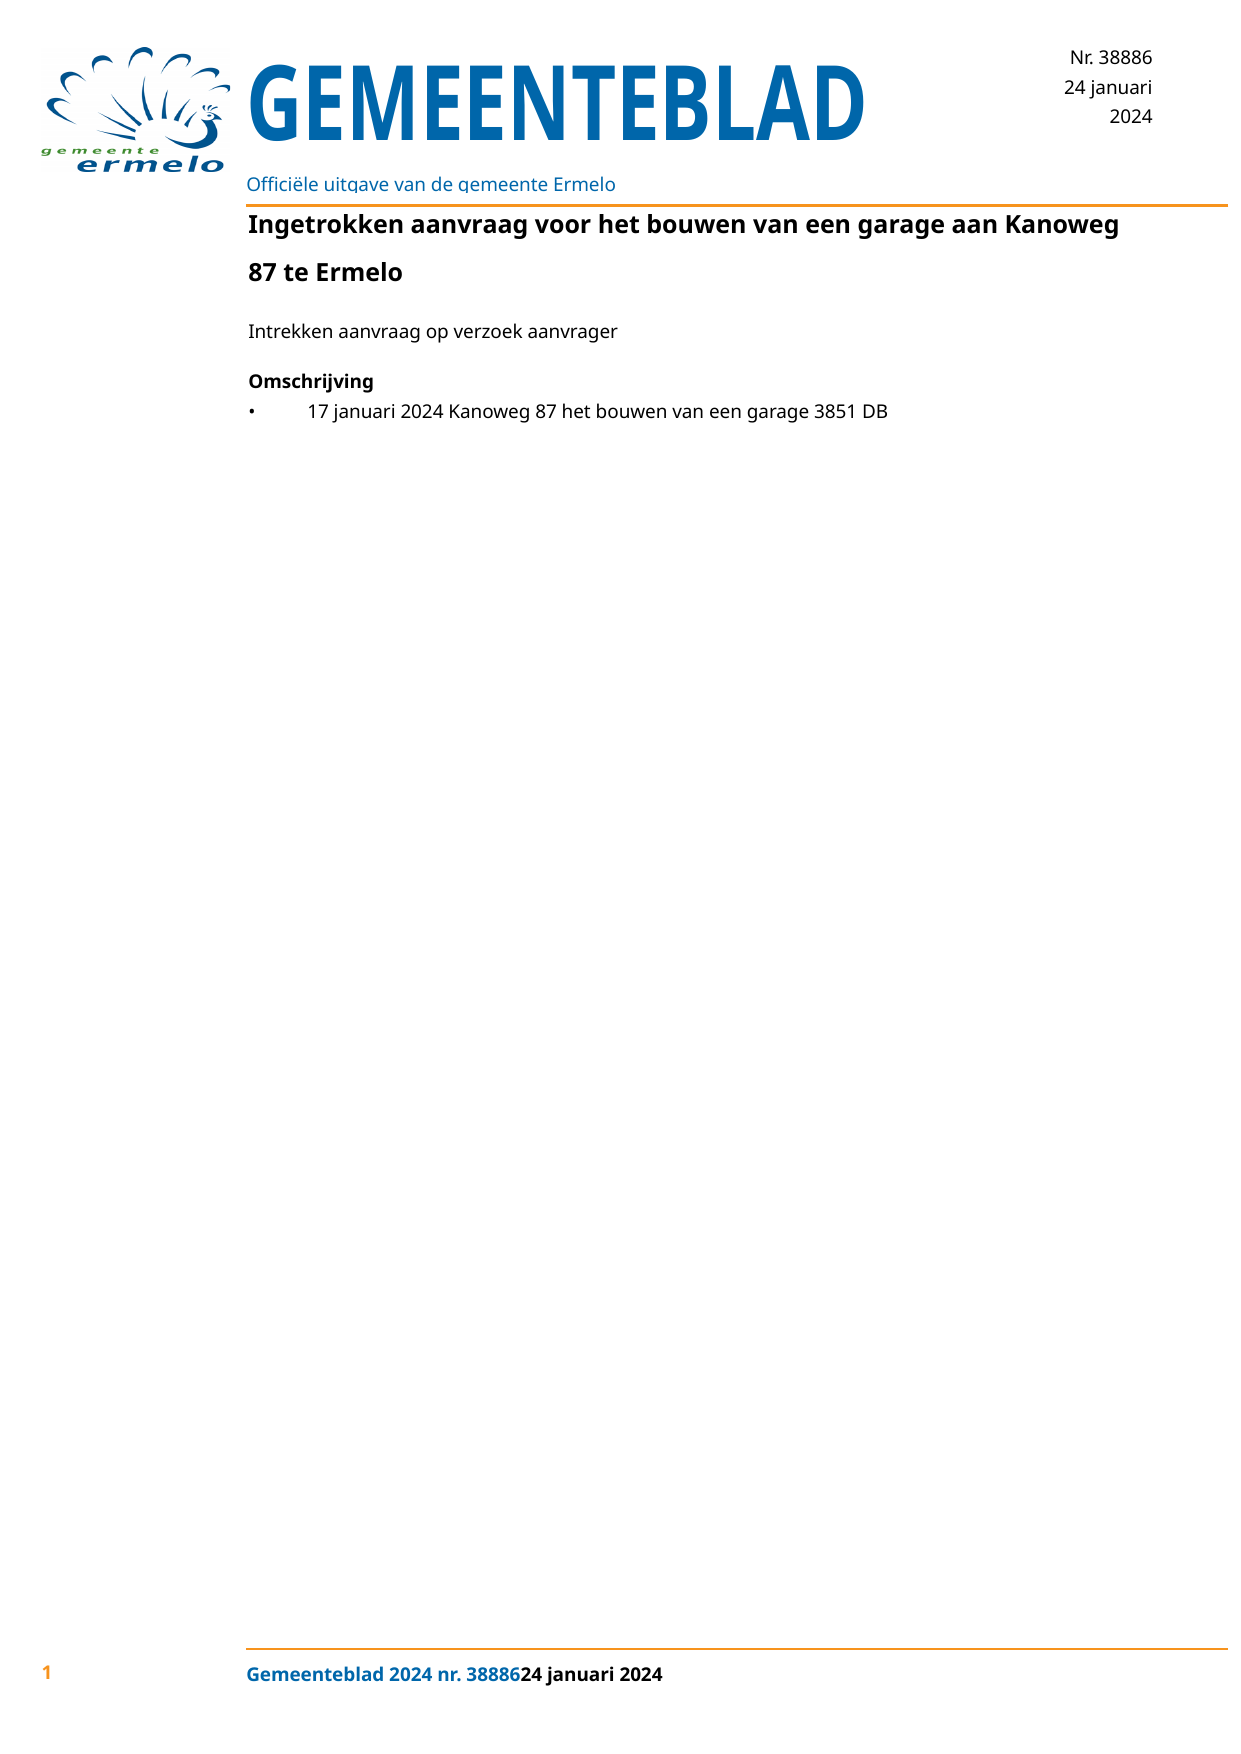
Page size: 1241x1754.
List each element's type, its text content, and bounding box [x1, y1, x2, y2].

text Ingetrokken aanvraag voor het bouwen van een garage aan Kanoweg 87 te Ermelo [248, 207, 1152, 288]
list 17 januari 2024 Kanoweg 87 het bouwen van een garage 3851 DB [248, 398, 1152, 424]
text Omschrijving [248, 368, 1152, 394]
text Intrekken aanvraag op verzoek aanvrager [248, 318, 1152, 344]
picture [41, 47, 231, 172]
